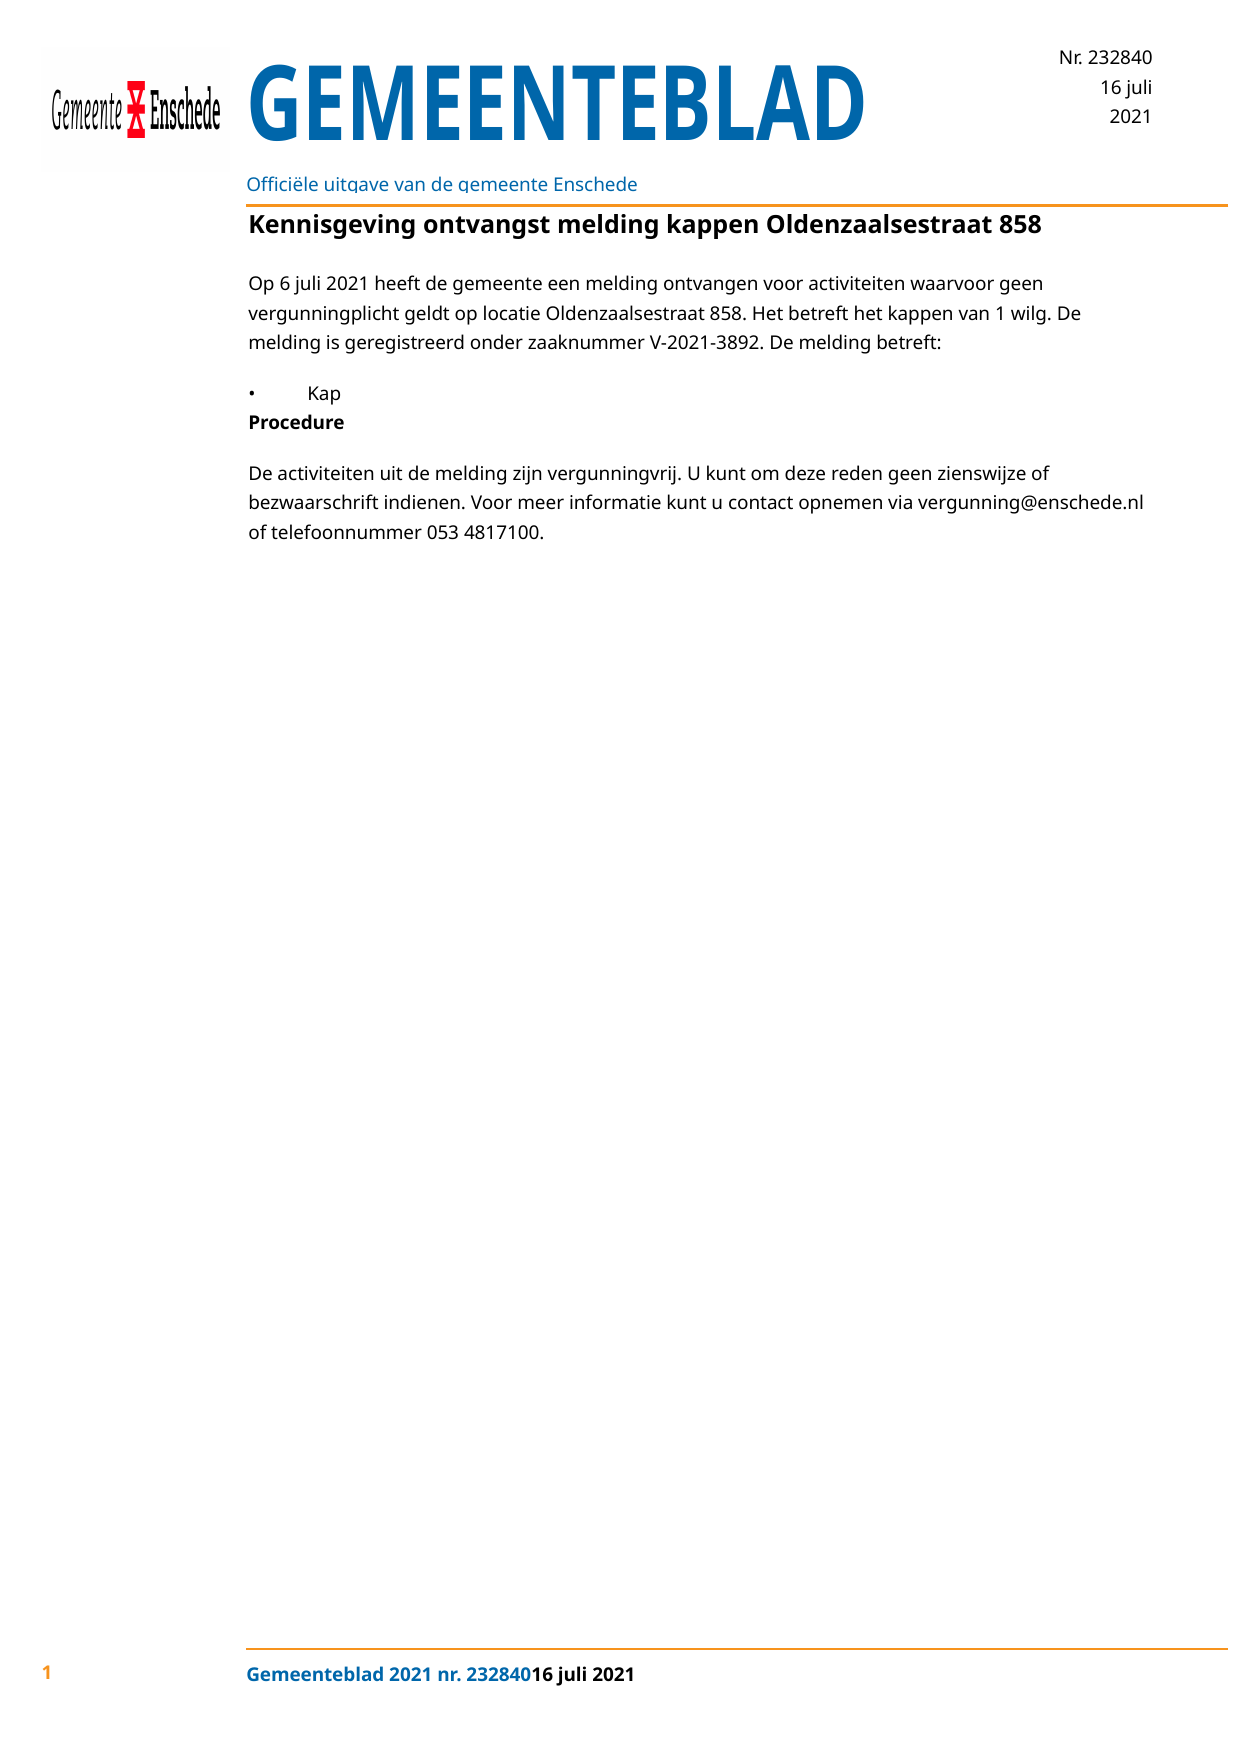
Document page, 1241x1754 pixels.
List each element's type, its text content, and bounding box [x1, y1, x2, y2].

text Procedure [248, 409, 1152, 435]
text Kennisgeving ontvangst melding kappen Oldenzaalsestraat 858 [248, 207, 1152, 241]
text Op 6 juli 2021 heeft de gemeente een melding ontvangen voor activiteiten waarvoor geen vergunningplicht geldt op locatie Oldenzaalsestraat 858. Het betreft het kappen van 1 wilg. De melding is geregistreerd onder zaaknummer V-2021-3892. De melding betreft: [248, 270, 1152, 355]
text De activiteiten uit de melding zijn vergunningvrij. U kunt om deze reden geen zienswijze of bezwaarschrift indienen. Voor meer informatie kunt u contact opnemen via vergunning@enschede.nl of telefoonnummer 053 4817100. [248, 460, 1152, 545]
picture [41, 47, 231, 172]
list Kap [248, 380, 1152, 406]
